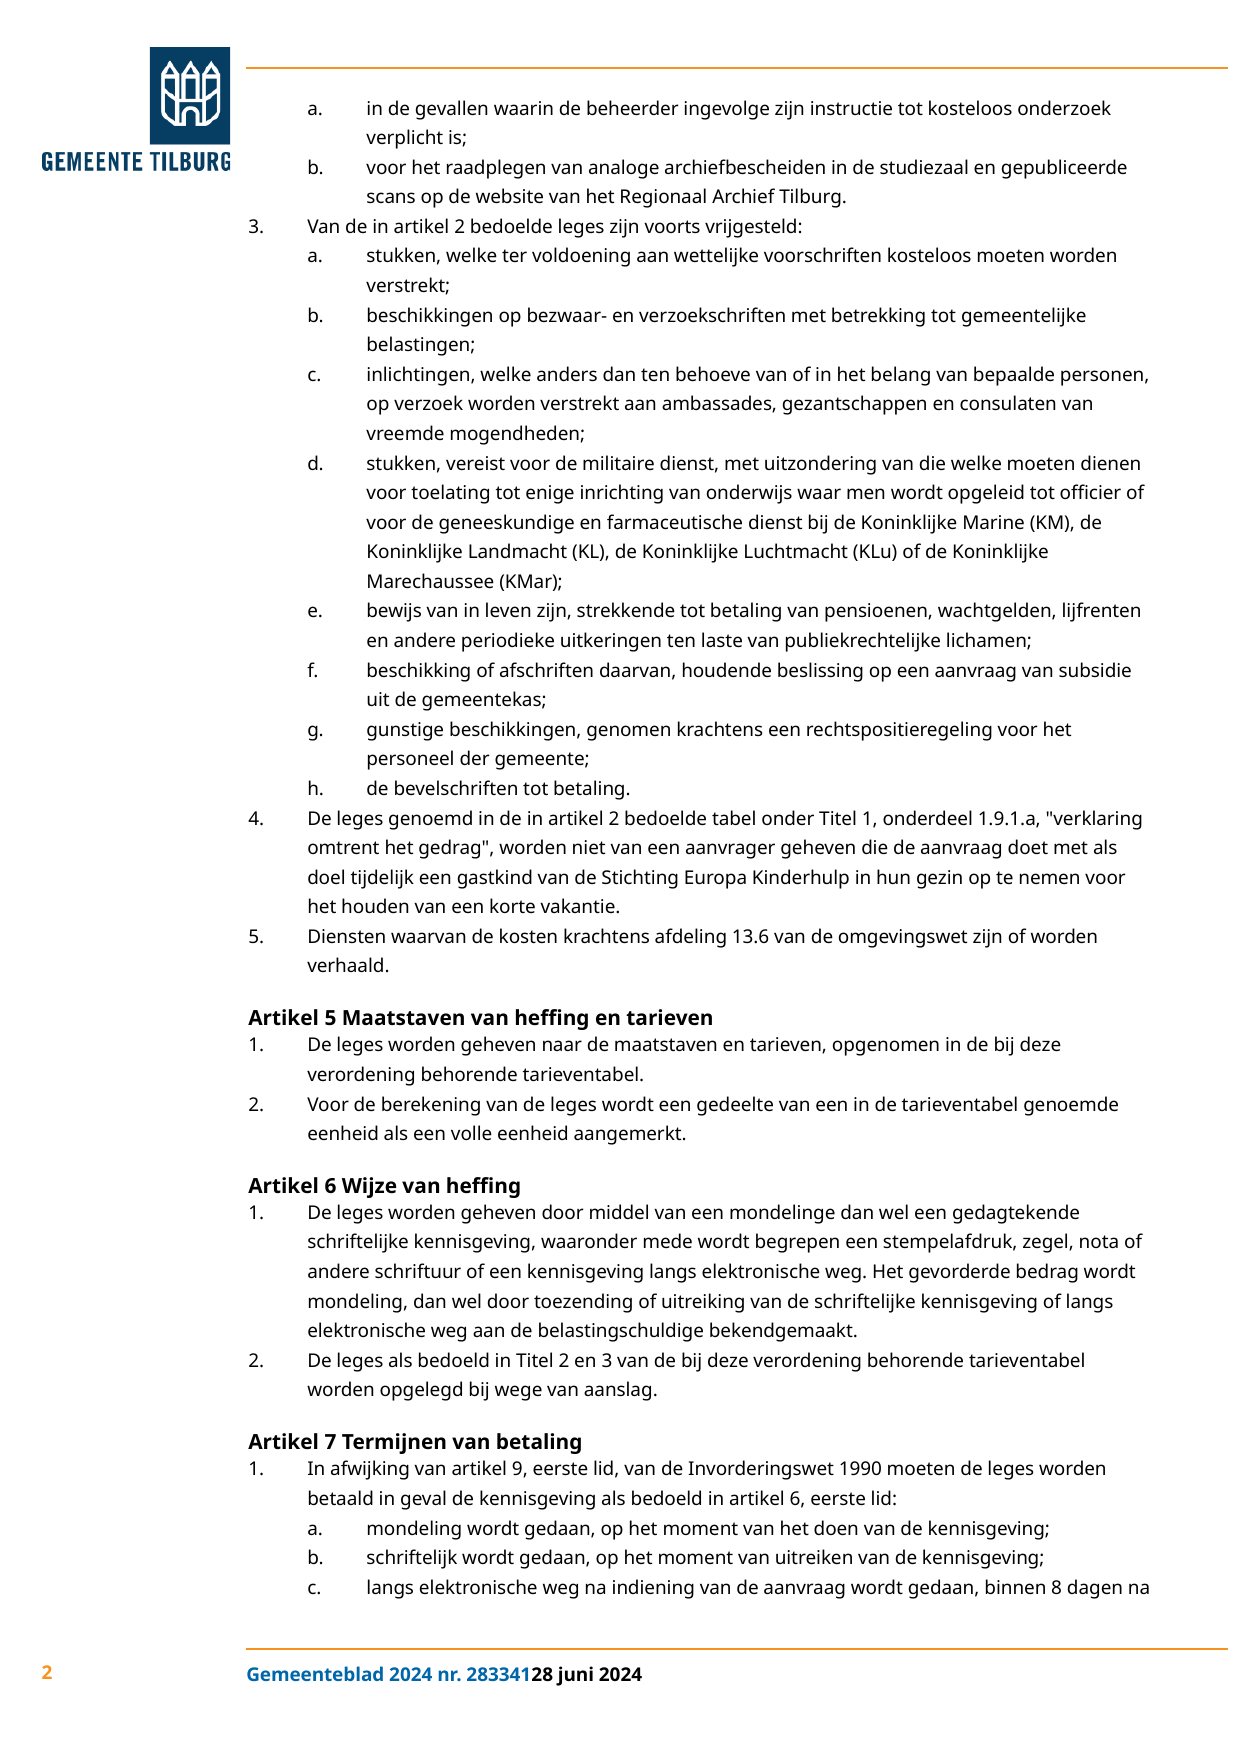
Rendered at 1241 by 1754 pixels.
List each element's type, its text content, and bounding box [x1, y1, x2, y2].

list De leges worden geheven door middel van een mondelinge dan wel een gedagtekende schriftelijke kennisgeving, waaronder mede wordt begrepen een stempelafdruk, zegel, nota of andere schriftuur of een kennisgeving langs elektronische weg. Het gevorderde bedrag wordt mondeling, dan wel door toezending of uitreiking van de schriftelijke kennisgeving of langs elektronische weg aan de belastingschuldige bekendgemaakt. [248, 1199, 1152, 1343]
list Van de in artikel 2 bedoelde leges zijn voorts vrijgesteld: [248, 213, 1152, 239]
list Diensten waarvan de kosten krachtens afdeling 13.6 van de omgevingswet zijn of worden verhaald. [248, 923, 1152, 978]
list in de gevallen waarin de beheerder ingevolge zijn instructie tot kosteloos onderzoek verplicht is; [307, 95, 1152, 150]
list langs elektronische weg na indiening van de aanvraag wordt gedaan, binnen 8 dagen na [307, 1574, 1152, 1599]
text Artikel 6 Wijze van heffing [248, 1171, 1152, 1199]
list stukken, welke ter voldoening aan wettelijke voorschriften kosteloos moeten worden verstrekt; [307, 243, 1152, 298]
list inlichtingen, welke anders dan ten behoeve van of in het belang van bepaalde personen, op verzoek worden verstrekt aan ambassades, gezantschappen en consulaten van vreemde mogendheden; [307, 361, 1152, 446]
list mondeling wordt gedaan, op het moment van het doen van de kennisgeving; [307, 1515, 1152, 1540]
text Artikel 7 Termijnen van betaling [248, 1427, 1152, 1456]
list Voor de berekening van de leges wordt een gedeelte van een in de tarieventabel genoemde eenheid als een volle eenheid aangemerkt. [248, 1091, 1152, 1146]
list bewijs van in leven zijn, strekkende tot betaling van pensioenen, wachtgelden, lijfrenten en andere periodieke uitkeringen ten laste van publiekrechtelijke lichamen; [307, 598, 1152, 653]
picture [41, 47, 231, 172]
list stukken, vereist voor de militaire dienst, met uitzondering van die welke moeten dienen voor toelating tot enige inrichting van onderwijs waar men wordt opgeleid tot officier of voor de geneeskundige en farmaceutische dienst bij de Koninklijke Marine (KM), de Koninklijke Landmacht (KL), de Koninklijke Luchtmacht (KLu) of de Koninklijke Marechaussee (KMar); [307, 450, 1152, 594]
list schriftelijk wordt gedaan, op het moment van uitreiken van de kennisgeving; [307, 1544, 1152, 1570]
list de bevelschriften tot betaling. [307, 775, 1152, 801]
list De leges genoemd in de in artikel 2 bedoelde tabel onder Titel 1, onderdeel 1.9.1.a, "verklaring omtrent het gedrag", worden niet van een aanvrager geheven die de aanvraag doet met als doel tijdelijk een gastkind van de Stichting Europa Kinderhulp in hun gezin op te nemen voor het houden van een korte vakantie. [248, 805, 1152, 919]
text Artikel 5 Maatstaven van heffing en tarieven [248, 1003, 1152, 1032]
list In afwijking van artikel 9, eerste lid, van de Invorderingswet 1990 moeten de leges worden betaald in geval de kennisgeving als bedoeld in artikel 6, eerste lid: [248, 1456, 1152, 1511]
list beschikkingen op bezwaar- en verzoekschriften met betrekking tot gemeentelijke belastingen; [307, 302, 1152, 357]
list De leges als bedoeld in Titel 2 en 3 van de bij deze verordening behorende tarieventabel worden opgelegd bij wege van aanslag. [248, 1347, 1152, 1402]
list beschikking of afschriften daarvan, houdende beslissing op een aanvraag van subsidie uit de gemeentekas; [307, 657, 1152, 712]
list gunstige beschikkingen, genomen krachtens een rechtspositieregeling voor het personeel der gemeente; [307, 716, 1152, 771]
list voor het raadplegen van analoge archiefbescheiden in de studiezaal en gepubliceerde scans op de website van het Regionaal Archief Tilburg. [307, 154, 1152, 209]
list De leges worden geheven naar de maatstaven en tarieven, opgenomen in de bij deze verordening behorende tarieventabel. [248, 1032, 1152, 1087]
